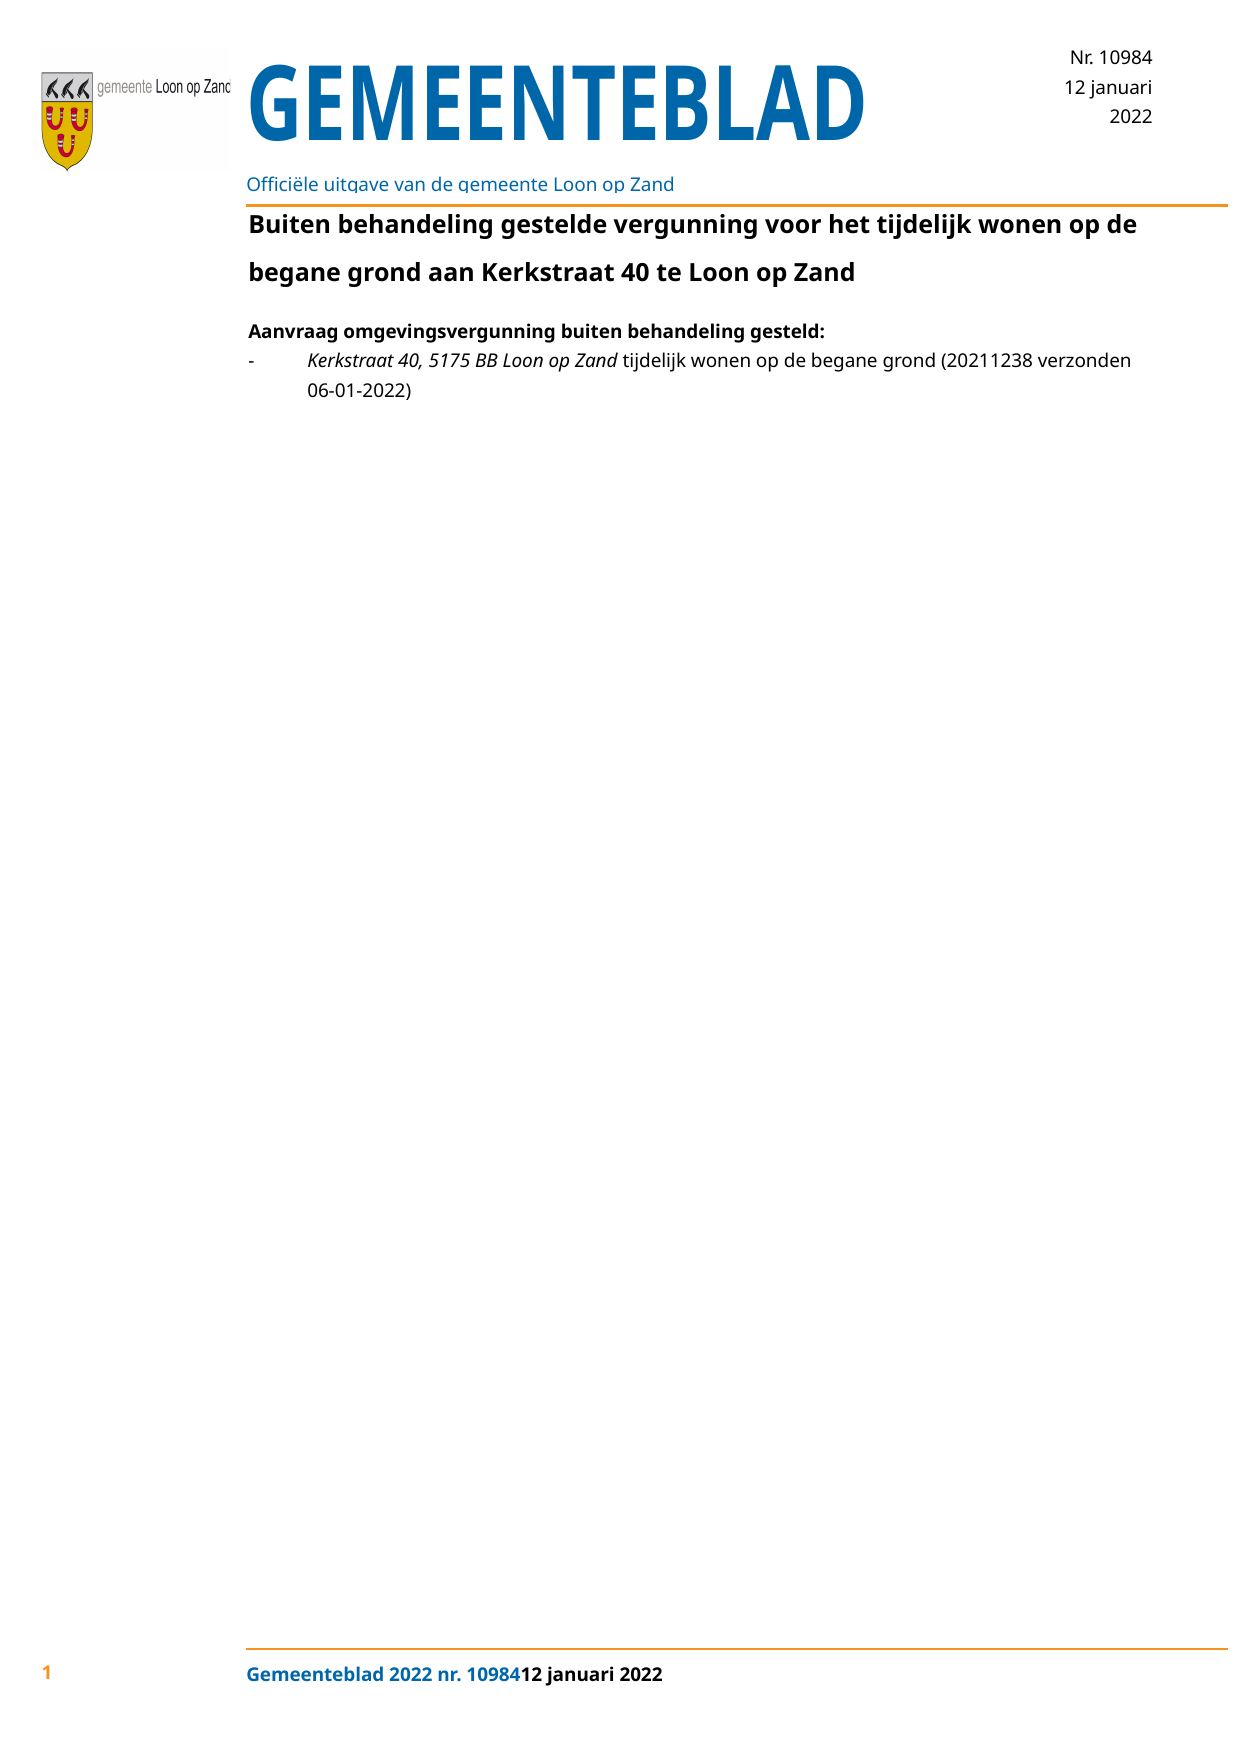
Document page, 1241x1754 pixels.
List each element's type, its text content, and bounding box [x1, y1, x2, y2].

text Aanvraag omgevingsvergunning buiten behandeling gesteld: [248, 318, 1152, 344]
picture [41, 47, 231, 172]
list Kerkstraat 40, 5175 BB Loon op Zand tijdelijk wonen op de begane grond (20211238 verzonden 06-01-2022) [248, 347, 1152, 403]
text Buiten behandeling gestelde vergunning voor het tijdelijk wonen op de begane grond aan Kerkstraat 40 te Loon op Zand [248, 207, 1152, 288]
